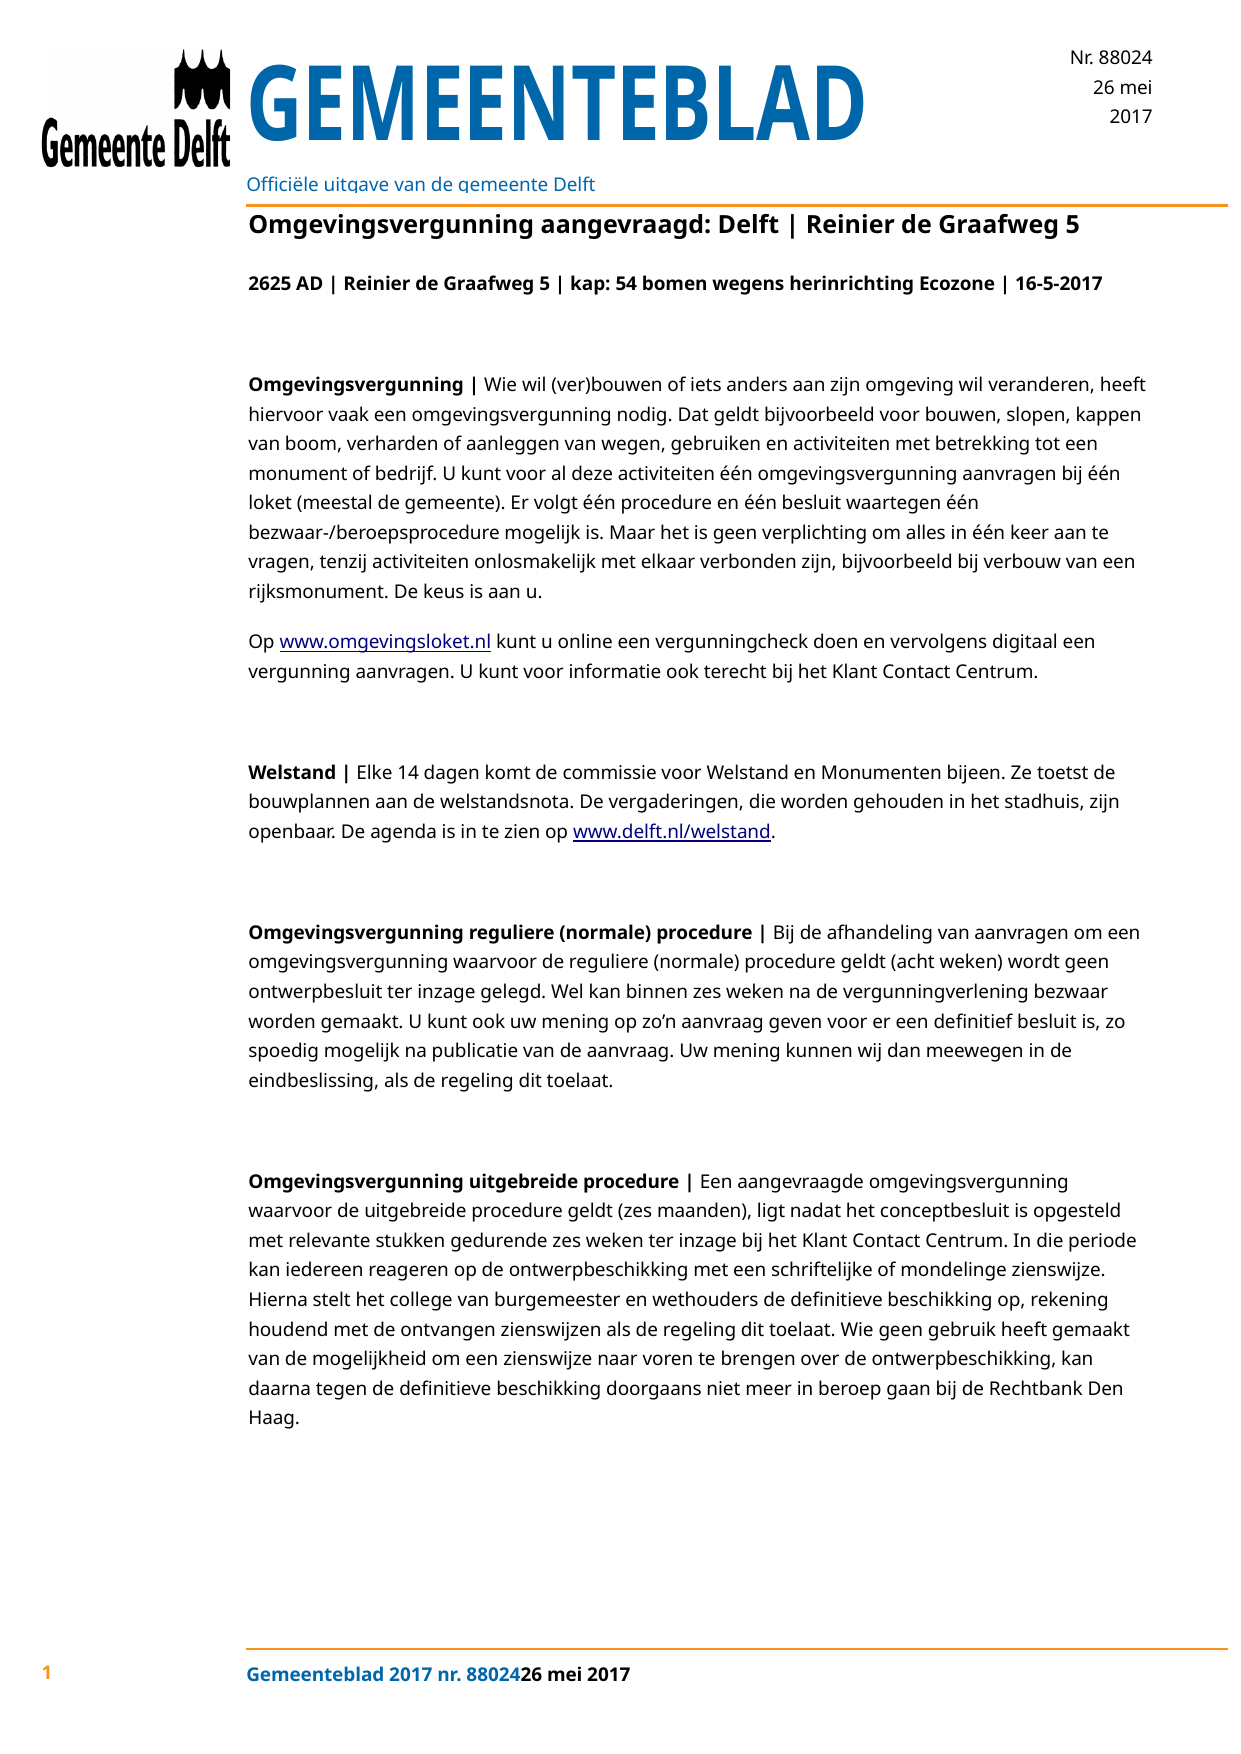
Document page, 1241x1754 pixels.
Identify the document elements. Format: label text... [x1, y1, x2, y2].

text Omgevingsvergunning reguliere (normale) procedure | Bij de afhandeling van aanvragen om een omgevingsvergunning waarvoor de reguliere (normale) procedure geldt (acht weken) wordt geen ontwerpbesluit ter inzage gelegd. Wel kan binnen zes weken na de vergunningverlening bezwaar worden gemaakt. U kunt ook uw mening op zo’n aanvraag geven voor er een definitief besluit is, zo spoedig mogelijk na publicatie van de aanvraag. Uw mening kunnen wij dan meewegen in de eindbeslissing, als de regeling dit toelaat. [248, 919, 1152, 1093]
text 2625 AD | Reinier de Graafweg 5 | kap: 54 bomen wegens herinrichting Ecozone | 16-5-2017 [248, 270, 1152, 296]
text Omgevingsvergunning | Wie wil (ver)bouwen of iets anders aan zijn omgeving wil veranderen, heeft hiervoor vaak een omgevingsvergunning nodig. Dat geldt bijvoorbeeld voor bouwen, slopen, kappen van boom, verharden of aanleggen van wegen, gebruiken en activiteiten met betrekking tot een monument of bedrijf. U kunt voor al deze activiteiten één omgevingsvergunning aanvragen bij één loket (meestal de gemeente). Er volgt één procedure en één besluit waartegen één bezwaar-/beroepsprocedure mogelijk is. Maar het is geen verplichting om alles in één keer aan te vragen, tenzij activiteiten onlosmakelijk met elkaar verbonden zijn, bijvoorbeeld bij verbouw van een rijksmonument. De keus is aan u. [248, 371, 1152, 604]
text Welstand | Elke 14 dagen komt de commissie voor Welstand en Monumenten bijeen. Ze toetst de bouwplannen aan de welstandsnota. De vergaderingen, die worden gehouden in het stadhuis, zijn openbaar. De agenda is in te zien op www.delft.nl/welstand. [248, 759, 1152, 844]
text Omgevingsvergunning uitgebreide procedure | Een aangevraagde omgevingsvergunning waarvoor de uitgebreide procedure geldt (zes maanden), ligt nadat het conceptbesluit is opgesteld met relevante stukken gedurende zes weken ter inzage bij het Klant Contact Centrum. In die periode kan iedereen reageren op de ontwerpbeschikking met een schriftelijke of mondelinge zienswijze. Hierna stelt het college van burgemeester en wethouders de definitieve beschikking op, rekening houdend met de ontvangen zienswijzen als de regeling dit toelaat. Wie geen gebruik heeft gemaakt van de mogelijkheid om een zienswijze naar voren te brengen over de ontwerpbeschikking, kan daarna tegen de definitieve beschikking doorgaans niet meer in beroep gaan bij de Rechtbank Den Haag. [248, 1168, 1152, 1430]
text Omgevingsvergunning aangevraagd: Delft | Reinier de Graafweg 5 [248, 207, 1152, 241]
text Op www.omgevingsloket.nl kunt u online een vergunningcheck doen en vervolgens digitaal een vergunning aanvragen. U kunt voor informatie ook terecht bij het Klant Contact Centrum. [248, 629, 1152, 684]
picture [41, 47, 231, 172]
